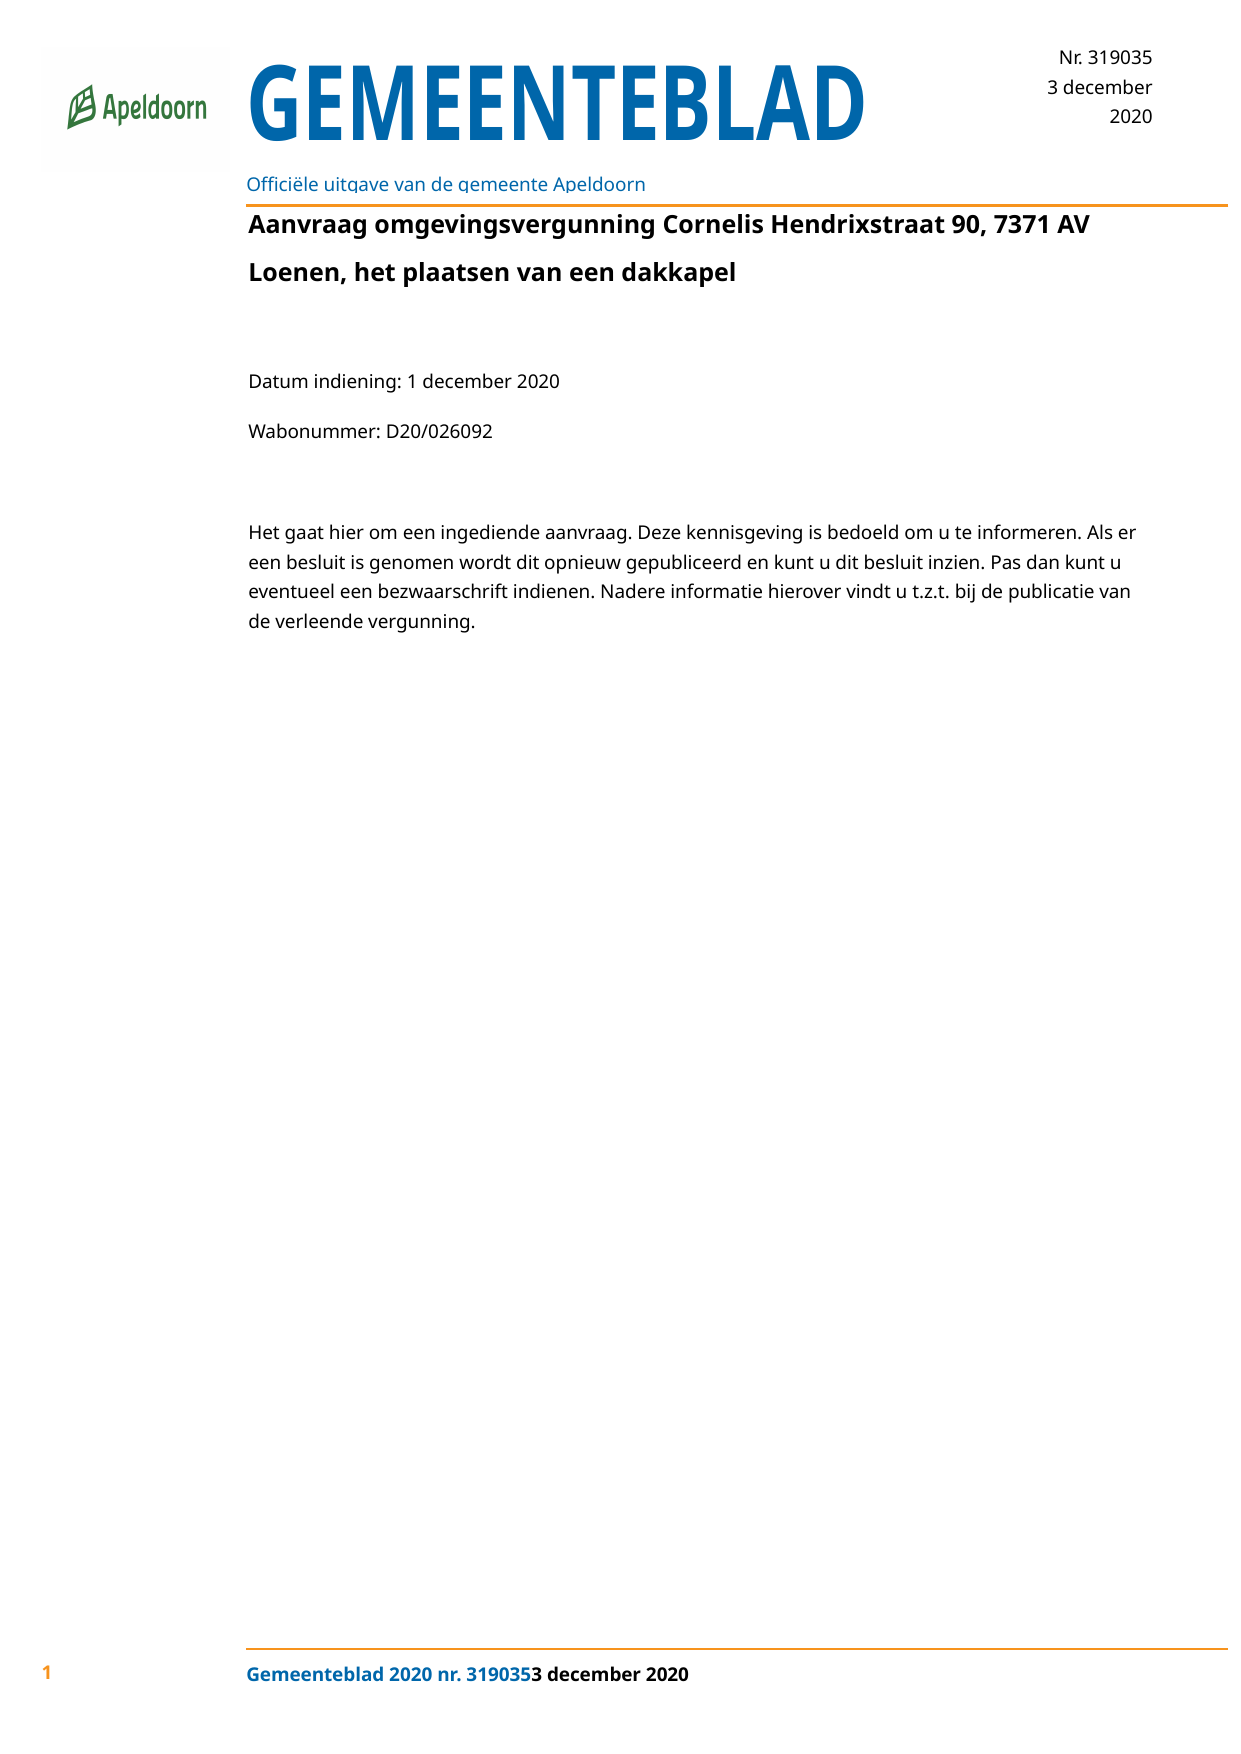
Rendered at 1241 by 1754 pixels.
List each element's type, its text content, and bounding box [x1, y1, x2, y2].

picture [41, 47, 231, 172]
text Aanvraag omgevingsvergunning Cornelis Hendrixstraat 90, 7371 AV Loenen, het plaatsen van een dakkapel [248, 207, 1152, 288]
text Het gaat hier om een ingediende aanvraag. Deze kennisgeving is bedoeld om u te informeren. Als er een besluit is genomen wordt dit opnieuw gepubliceerd en kunt u dit besluit inzien. Pas dan kunt u eventueel een bezwaarschrift indienen. Nadere informatie hierover vindt u t.z.t. bij de publicatie van de verleende vergunning. [248, 519, 1152, 634]
text Wabonummer: D20/026092 [248, 419, 1152, 444]
text Datum indiening: 1 december 2020 [248, 368, 1152, 394]
